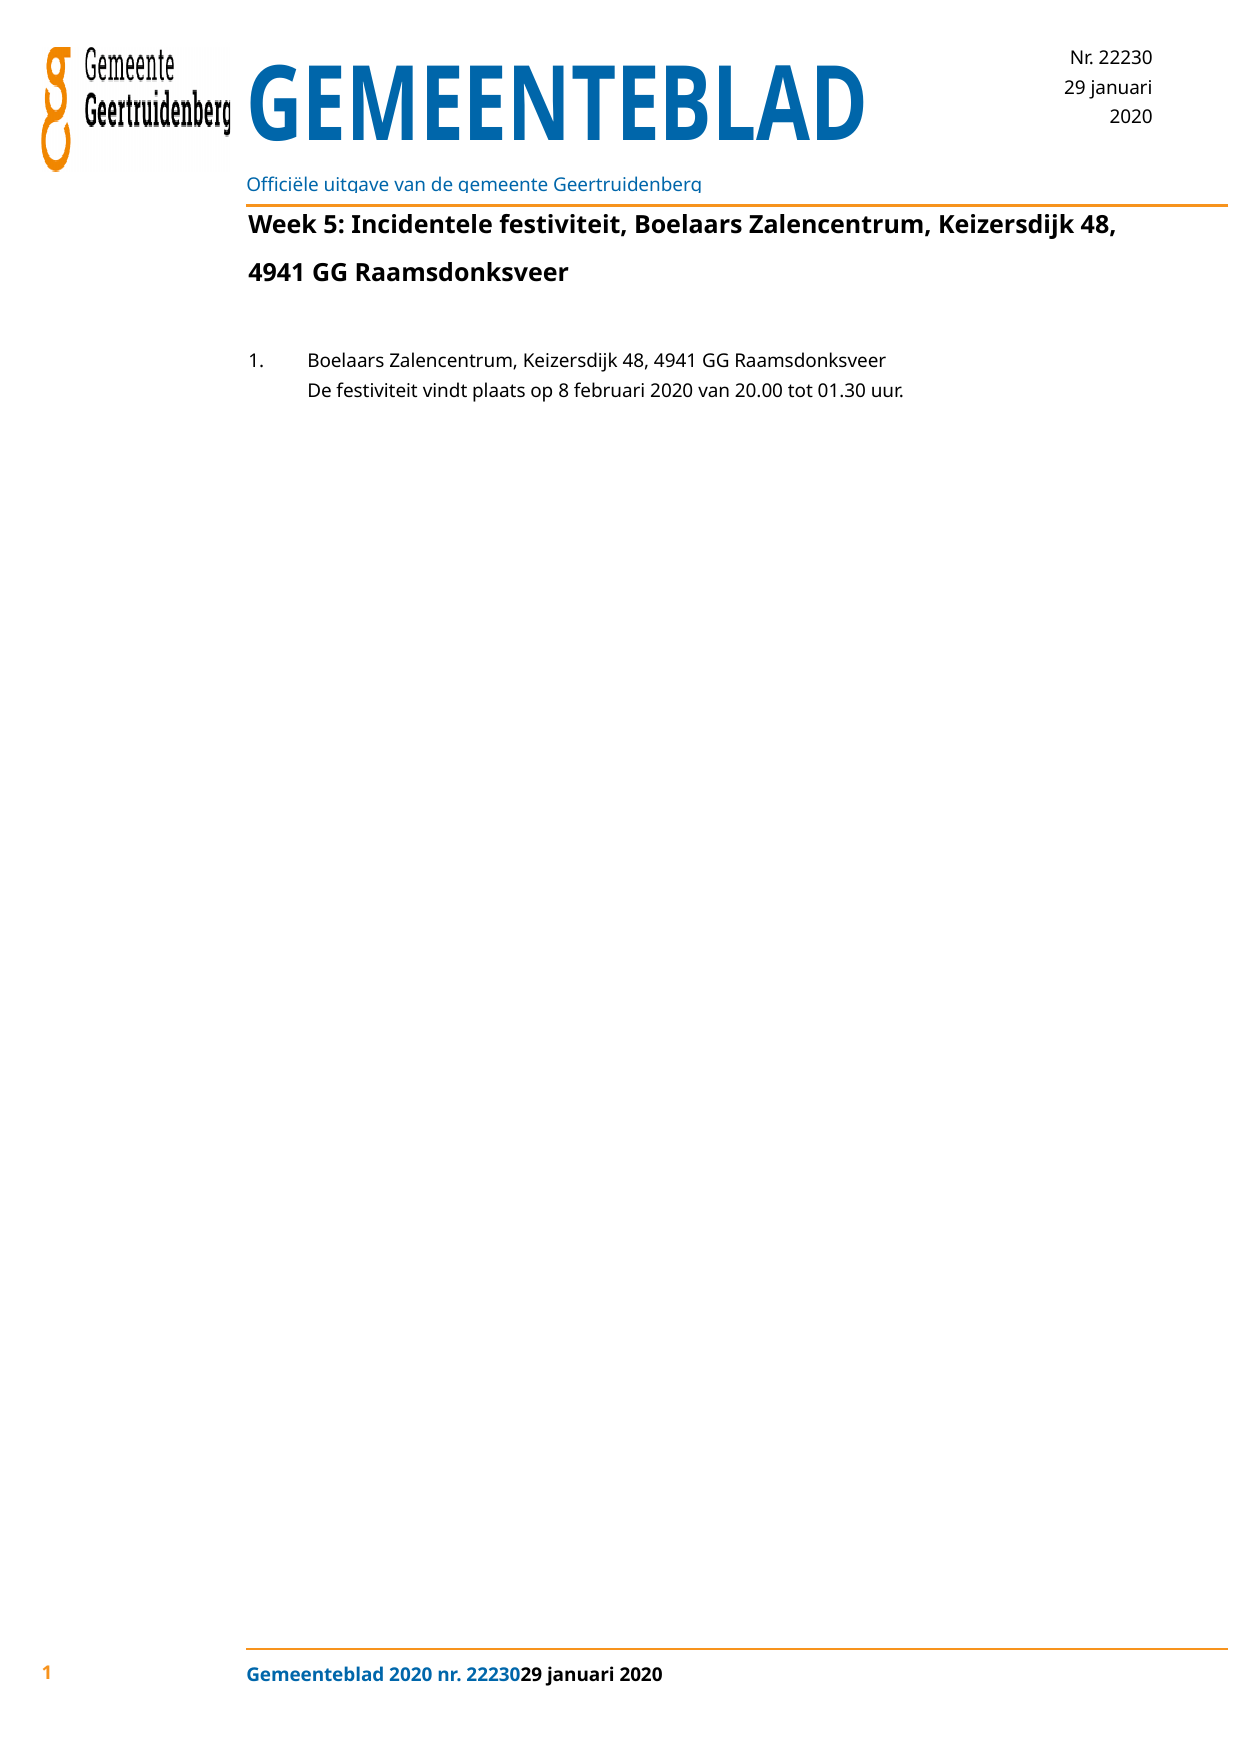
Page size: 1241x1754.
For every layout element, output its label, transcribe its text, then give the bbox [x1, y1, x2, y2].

picture [41, 47, 231, 172]
list De festiviteit vindt plaats op 8 februari 2020 van 20.00 tot 01.30 uur. [248, 377, 1152, 403]
text Week 5: Incidentele festiviteit, Boelaars Zalencentrum, Keizersdijk 48, 4941 GG Raamsdonksveer [248, 207, 1152, 288]
list Boelaars Zalencentrum, Keizersdijk 48, 4941 GG Raamsdonksveer [248, 347, 1152, 373]
